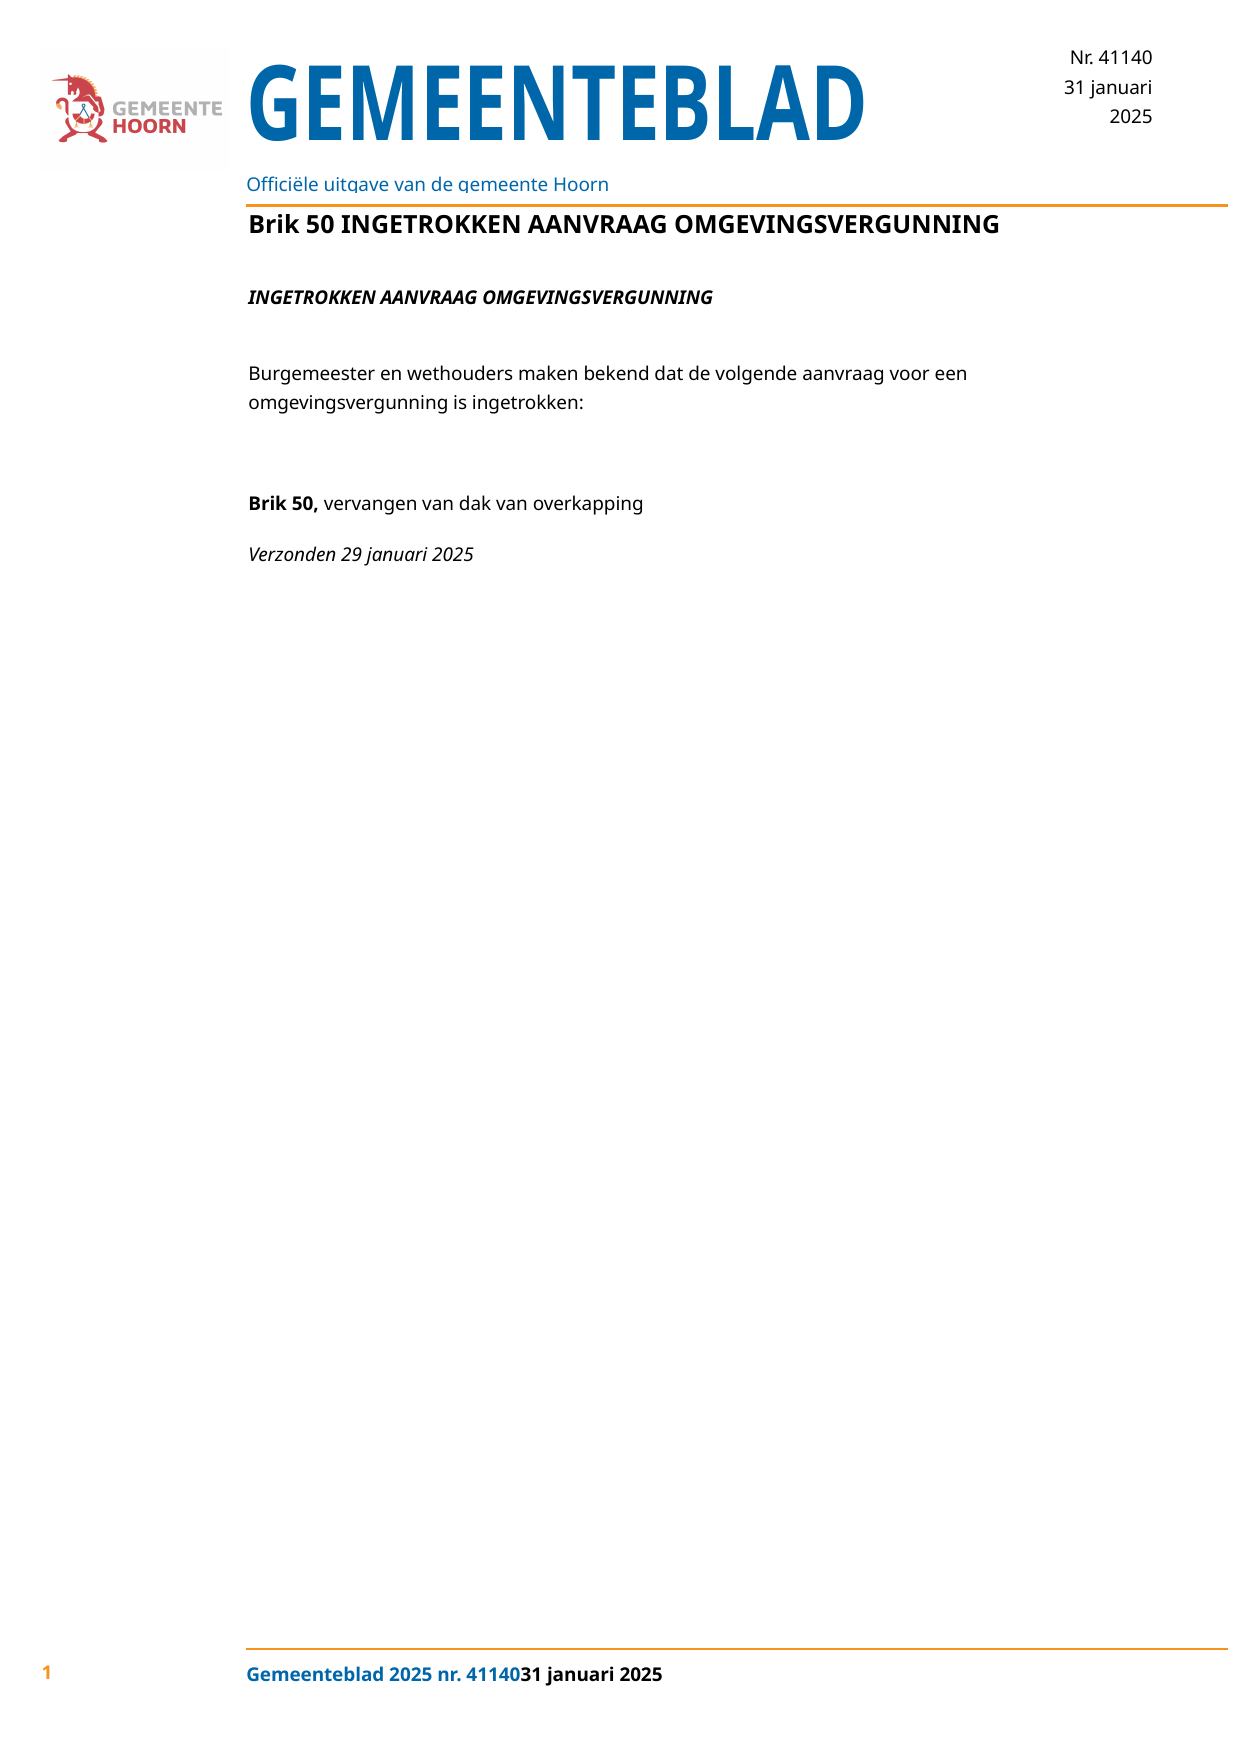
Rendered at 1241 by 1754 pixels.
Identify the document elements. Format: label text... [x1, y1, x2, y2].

text Brik 50, vervangen van dak van overkapping [248, 490, 1152, 516]
text Brik 50 INGETROKKEN AANVRAAG OMGEVINGSVERGUNNING [248, 207, 1152, 241]
text INGETROKKEN AANVRAAG OMGEVINGSVERGUNNING [248, 284, 1152, 309]
picture [41, 47, 231, 172]
text Verzonden 29 januari 2025 [248, 541, 1152, 567]
text Burgemeester en wethouders maken bekend dat de volgende aanvraag voor een omgevingsvergunning is ingetrokken: [248, 360, 1152, 415]
